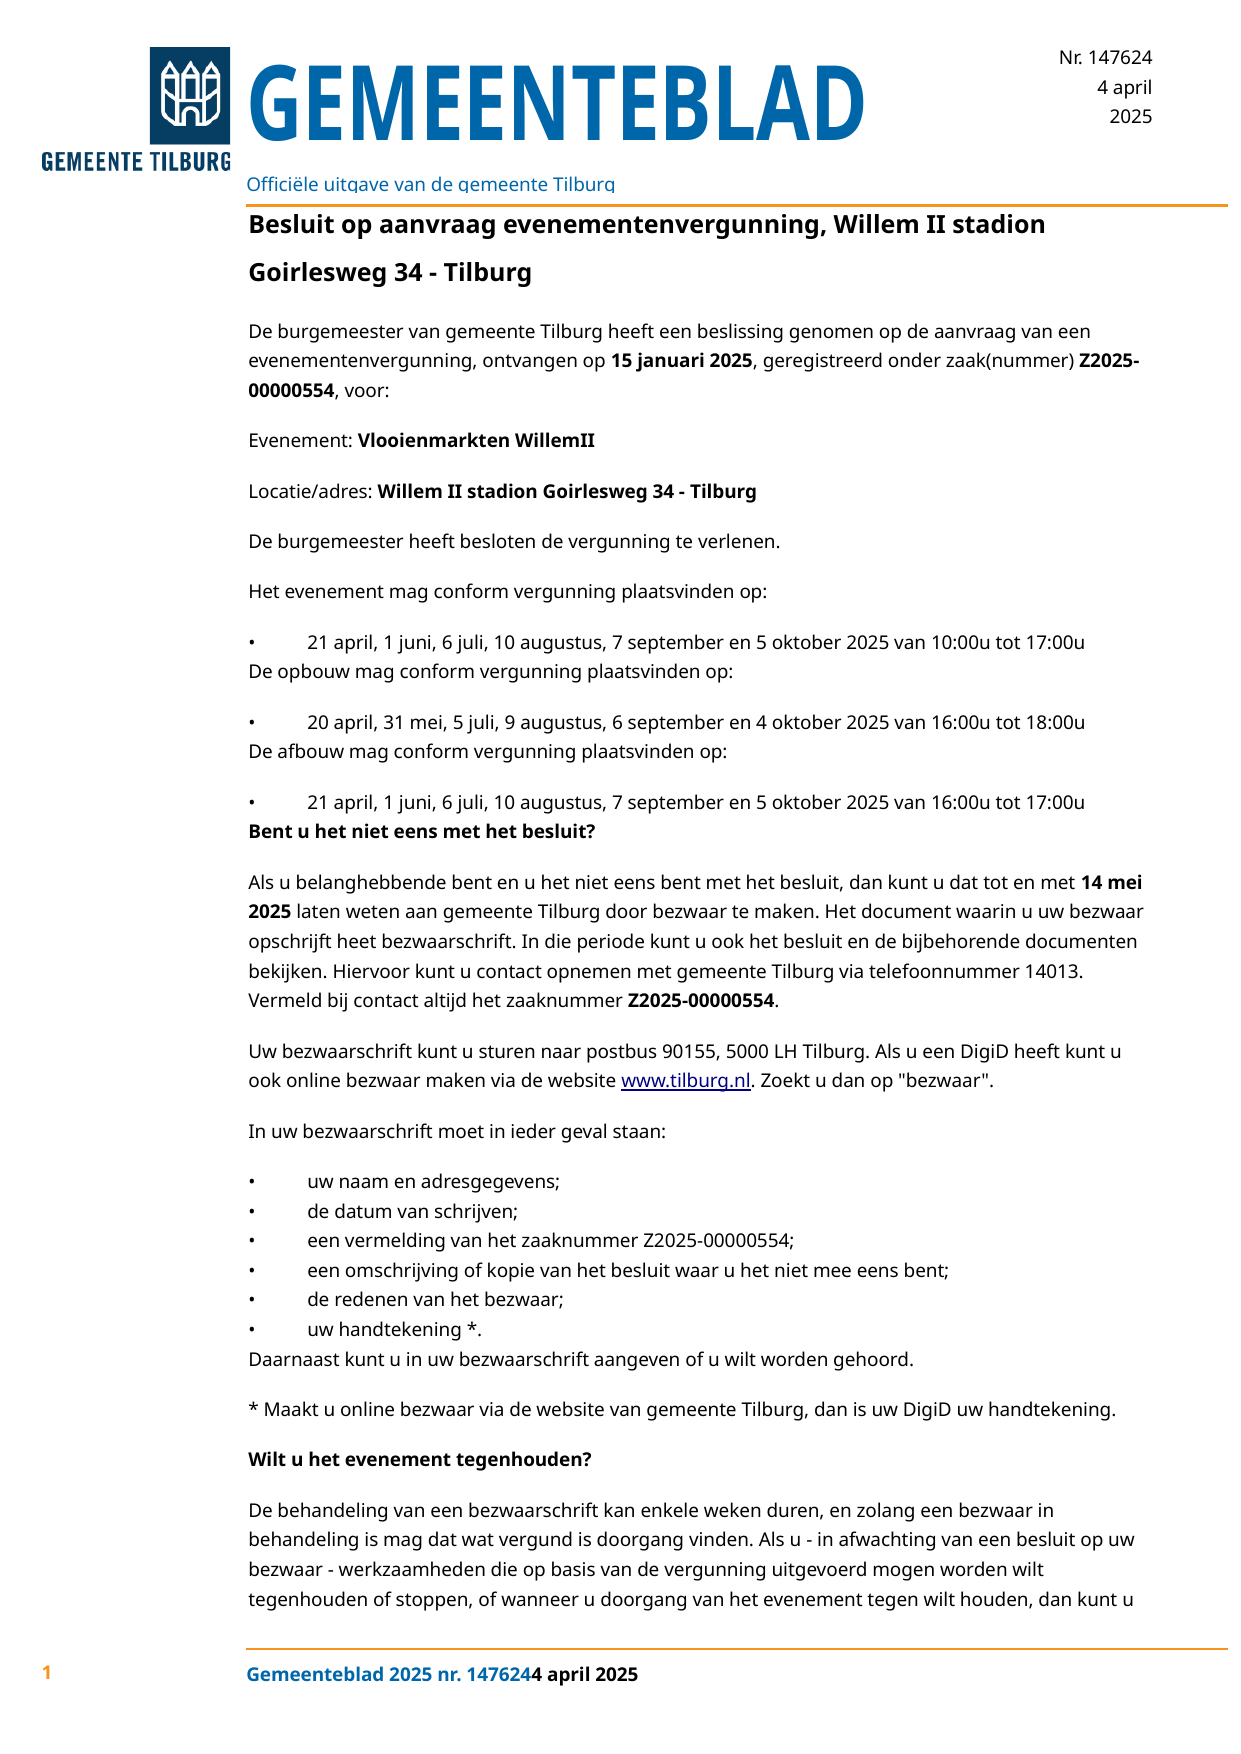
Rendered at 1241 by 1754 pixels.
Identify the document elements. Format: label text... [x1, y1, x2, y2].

text Uw bezwaarschrift kunt u sturen naar postbus 90155, 5000 LH Tilburg. Als u een DigiD heeft kunt u ook online bezwaar maken via de website www.tilburg.nl. Zoekt u dan op "bezwaar". [248, 1038, 1152, 1093]
text Wilt u het evenement tegenhouden? [248, 1447, 1152, 1472]
text De burgemeester van gemeente Tilburg heeft een beslissing genomen op de aanvraag van een evenementenvergunning, ontvangen op 15 januari 2025, geregistreerd onder zaak(nummer) Z2025-00000554, voor: [248, 318, 1152, 403]
text De afbouw mag conform vergunning plaatsvinden op: [248, 739, 1152, 764]
text * Maakt u online bezwaar via de website van gemeente Tilburg, dan is uw DigiD uw handtekening. [248, 1396, 1152, 1422]
list een vermelding van het zaaknummer Z2025-00000554; [248, 1227, 1152, 1253]
list de datum van schrijven; [248, 1198, 1152, 1224]
text Daarnaast kunt u in uw bezwaarschrift aangeven of u wilt worden gehoord. [248, 1346, 1152, 1372]
text Het evenement mag conform vergunning plaatsvinden op: [248, 579, 1152, 604]
picture [41, 47, 231, 172]
text Bent u het niet eens met het besluit? [248, 819, 1152, 844]
text De opbouw mag conform vergunning plaatsvinden op: [248, 659, 1152, 684]
text Als u belanghebbende bent en u het niet eens bent met het besluit, dan kunt u dat tot en met 14 mei 2025 laten weten aan gemeente Tilburg door bezwaar te maken. Het document waarin u uw bezwaar opschrijft heet bezwaarschrift. In die periode kunt u ook het besluit en de bijbehorende documenten bekijken. Hiervoor kunt u contact opnemen met gemeente Tilburg via telefoonnummer 14013. Vermeld bij contact altijd het zaaknummer Z2025-00000554. [248, 869, 1152, 1013]
list 21 april, 1 juni, 6 juli, 10 augustus, 7 september en 5 oktober 2025 van 10:00u tot 17:00u [248, 629, 1152, 655]
text De behandeling van een bezwaarschrift kan enkele weken duren, en zolang een bezwaar in behandeling is mag dat wat vergund is doorgang vinden. Als u - in afwachting van een besluit op uw bezwaar - werkzaamheden die op basis van de vergunning uitgevoerd mogen worden wilt tegenhouden of stoppen, of wanneer u doorgang van het evenement tegen wilt houden, dan kunt u [248, 1497, 1152, 1612]
list uw handtekening *. [248, 1316, 1152, 1342]
text Evenement: Vlooienmarkten WillemII [248, 427, 1152, 453]
text In uw bezwaarschrift moet in ieder geval staan: [248, 1118, 1152, 1144]
text De burgemeester heeft besloten de vergunning te verlenen. [248, 528, 1152, 554]
list 21 april, 1 juni, 6 juli, 10 augustus, 7 september en 5 oktober 2025 van 16:00u tot 17:00u [248, 789, 1152, 815]
list een omschrijving of kopie van het besluit waar u het niet mee eens bent; [248, 1257, 1152, 1283]
list de redenen van het bezwaar; [248, 1287, 1152, 1312]
list uw naam en adresgegevens; [248, 1168, 1152, 1194]
text Locatie/adres: Willem II stadion Goirlesweg 34 - Tilburg [248, 478, 1152, 504]
list 20 april, 31 mei, 5 juli, 9 augustus, 6 september en 4 oktober 2025 van 16:00u tot 18:00u [248, 709, 1152, 735]
text Besluit op aanvraag evenementenvergunning, Willem II stadion Goirlesweg 34 - Tilburg [248, 207, 1152, 288]
